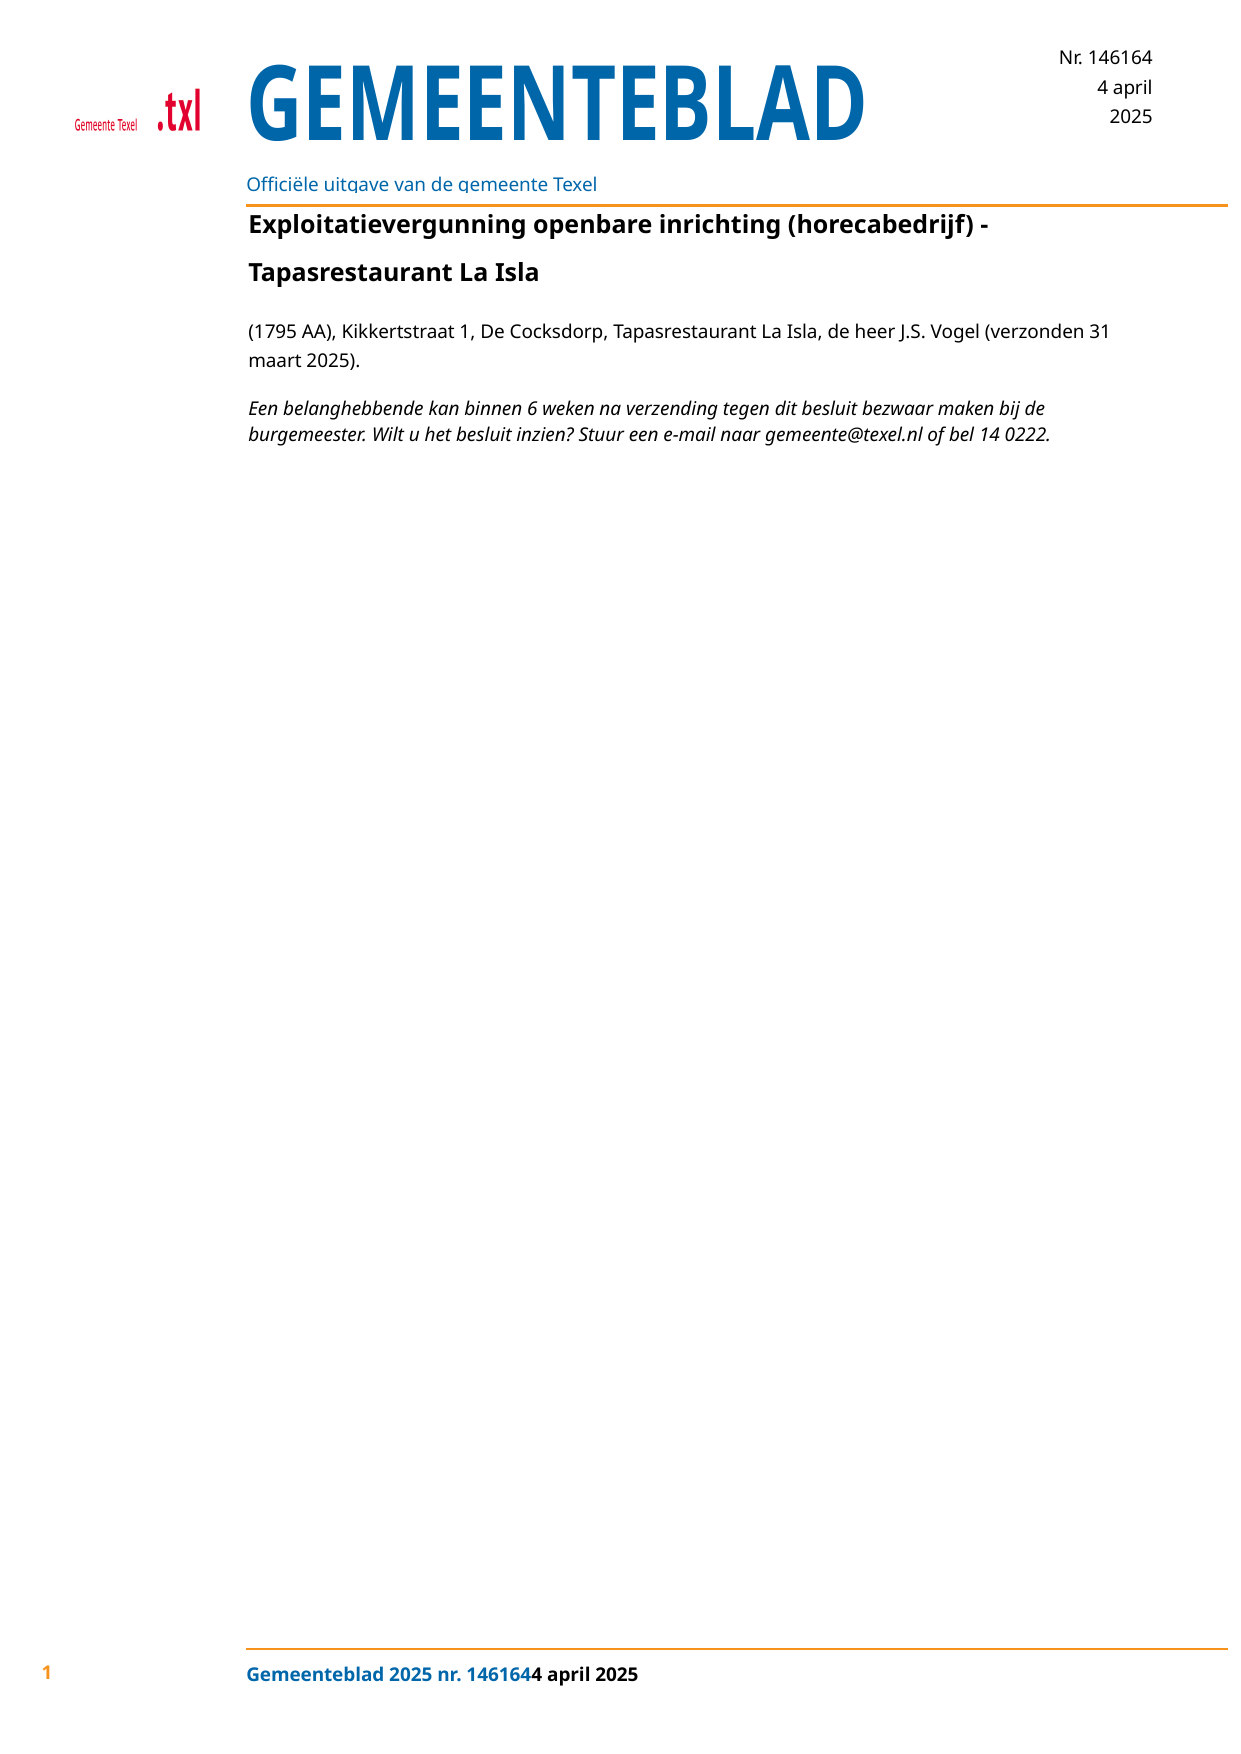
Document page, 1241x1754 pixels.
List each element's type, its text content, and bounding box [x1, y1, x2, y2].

picture [41, 47, 231, 172]
text Exploitatievergunning openbare inrichting (horecabedrijf) - Tapasrestaurant La Isla [248, 207, 1152, 288]
text (1795 AA), Kikkertstraat 1, De Cocksdorp, Tapasrestaurant La Isla, de heer J.S. Vogel (verzonden 31 maart 2025). [248, 318, 1152, 373]
text Een belanghebbende kan binnen 6 weken na verzending tegen dit besluit bezwaar maken bij de burgemeester. Wilt u het besluit inzien? Stuur een e-mail naar gemeente@texel.nl of bel 14 0222. [248, 395, 1152, 447]
